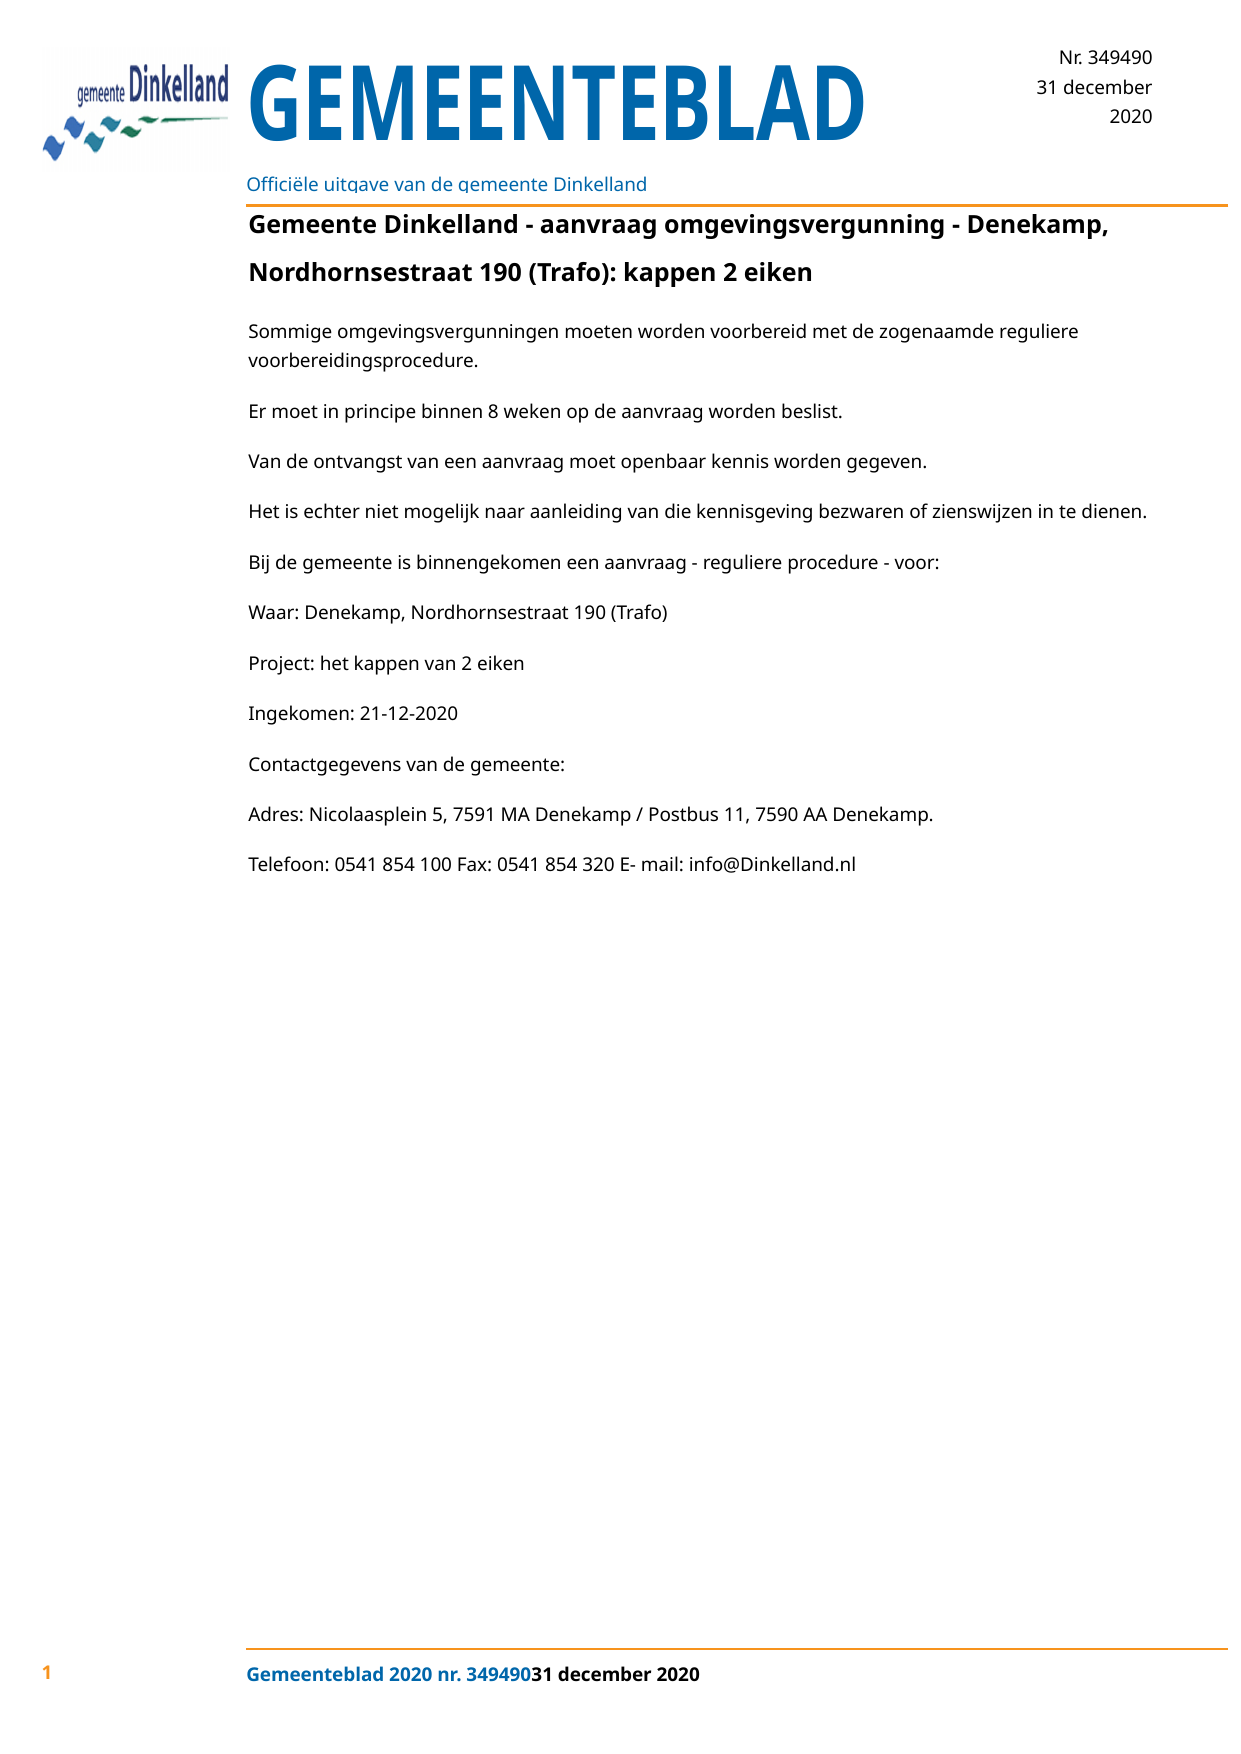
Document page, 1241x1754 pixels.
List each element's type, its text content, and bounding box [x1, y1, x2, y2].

text Er moet in principe binnen 8 weken op de aanvraag worden beslist. [248, 398, 1152, 424]
text Project: het kappen van 2 eiken [248, 650, 1152, 676]
text Contactgegevens van de gemeente: [248, 751, 1152, 777]
text Ingekomen: 21-12-2020 [248, 700, 1152, 726]
text Van de ontvangst van een aanvraag moet openbaar kennis worden gegeven. [248, 448, 1152, 474]
text Gemeente Dinkelland - aanvraag omgevingsvergunning - Denekamp, Nordhornsestraat 190 (Trafo): kappen 2 eiken [248, 207, 1152, 288]
text Waar: Denekamp, Nordhornsestraat 190 (Trafo) [248, 599, 1152, 625]
text Het is echter niet mogelijk naar aanleiding van die kennisgeving bezwaren of zienswijzen in te dienen. [248, 499, 1152, 524]
picture [41, 47, 231, 172]
text Adres: Nicolaasplein 5, 7591 MA Denekamp / Postbus 11, 7590 AA Denekamp. [248, 801, 1152, 827]
text Bij de gemeente is binnengekomen een aanvraag - reguliere procedure - voor: [248, 549, 1152, 575]
text Sommige omgevingsvergunningen moeten worden voorbereid met de zogenaamde reguliere voorbereidingsprocedure. [248, 318, 1152, 373]
text Telefoon: 0541 854 100 Fax: 0541 854 320 E- mail: info@Dinkelland.nl [248, 852, 1152, 877]
